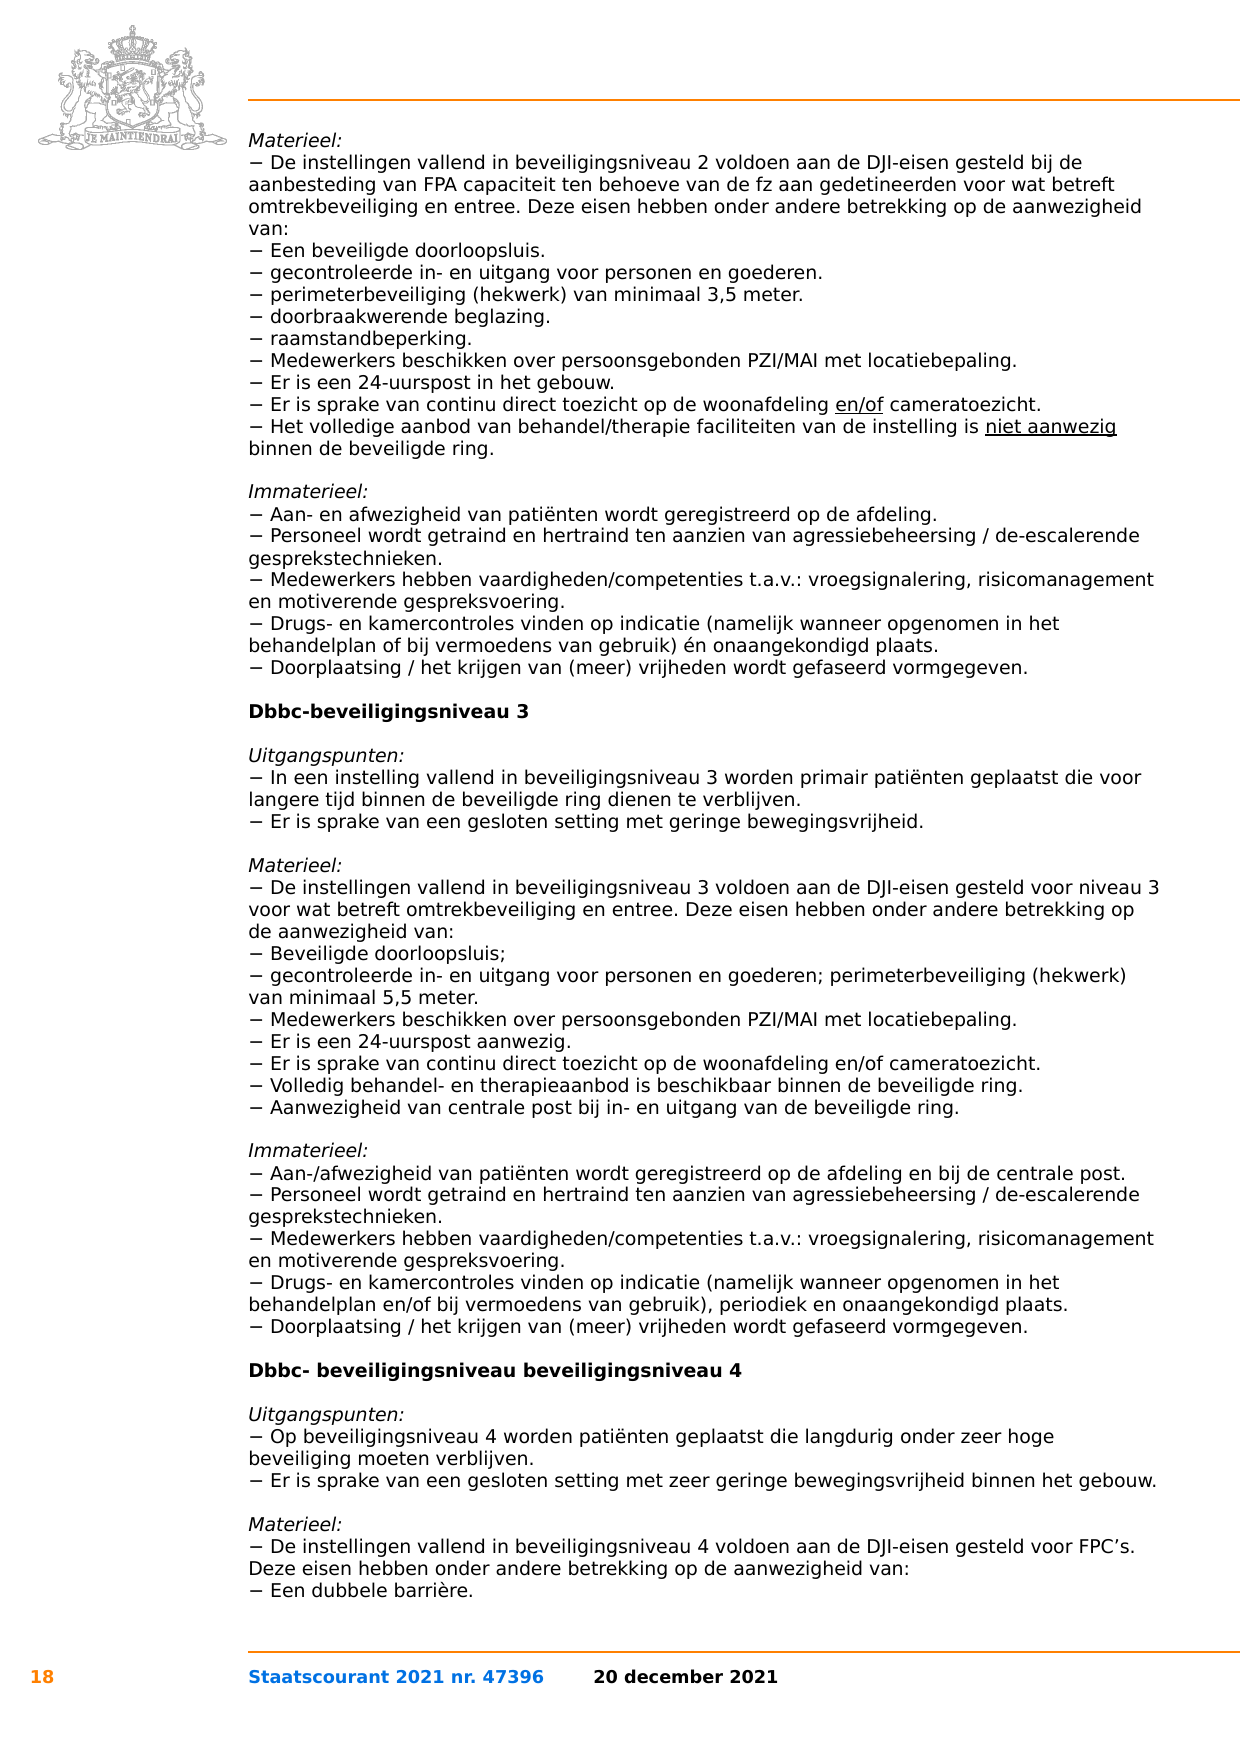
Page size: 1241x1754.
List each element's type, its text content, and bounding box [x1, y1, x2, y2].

text − Volledig behandel- en therapieaanbod is beschikbaar binnen de beveiligde ring. [248, 1074, 1163, 1097]
text − Er is sprake van continu direct toezicht op de woonafdeling en/of cameratoezicht. [248, 394, 1163, 416]
text − Er is sprake van een gesloten setting met zeer geringe bewegingsvrijheid binnen het gebouw. [248, 1470, 1163, 1492]
subtitle Dbbc-beveiligingsniveau 3 [248, 701, 1163, 723]
text Materieel: [248, 1514, 1163, 1536]
text − De instellingen vallend in beveiligingsniveau 2 voldoen aan de DJI-eisen gesteld bij de aanbesteding van FPA capaciteit ten behoeve van de fz aan gedetineerden voor wat betreft omtrekbeveiliging en entree. Deze eisen hebben onder andere betrekking op de aanwezigheid van: [248, 152, 1163, 240]
text − Er is een 24-uurspost in het gebouw. [248, 372, 1163, 394]
picture [38, 25, 227, 150]
text − Aanwezigheid van centrale post bij in- en uitgang van de beveiligde ring. [248, 1097, 1163, 1118]
text − Drugs- en kamercontroles vinden op indicatie (namelijk wanneer opgenomen in het behandelplan of bij vermoedens van gebruik) én onaangekondigd plaats. [248, 613, 1163, 657]
text − Medewerkers hebben vaardigheden/competenties t.a.v.: vroegsignalering, risicomanagement en motiverende gespreksvoering. [248, 569, 1163, 613]
text − Personeel wordt getraind en hertraind ten aanzien van agressiebeheersing / de-escalerende gesprekstechnieken. [248, 1184, 1163, 1228]
text − Personeel wordt getraind en hertraind ten aanzien van agressiebeheersing / de-escalerende gesprekstechnieken. [248, 525, 1163, 569]
text − perimeterbeveiliging (hekwerk) van minimaal 3,5 meter. [248, 284, 1163, 306]
text Immaterieel: [248, 1140, 1163, 1162]
text − raamstandbeperking. [248, 328, 1163, 350]
text − Het volledige aanbod van behandel/therapie faciliteiten van de instelling is niet aanwezig binnen de beveiligde ring. [248, 416, 1163, 459]
text Uitgangspunten: [248, 1404, 1163, 1426]
subtitle Dbbc- beveiligingsniveau beveiligingsniveau 4 [248, 1360, 1163, 1382]
text − Aan-/afwezigheid van patiënten wordt geregistreerd op de afdeling en bij de centrale post. [248, 1162, 1163, 1184]
text − Een beveiligde doorloopsluis. [248, 240, 1163, 262]
text − Medewerkers beschikken over persoonsgebonden PZI/MAI met locatiebepaling. [248, 350, 1163, 372]
text − Medewerkers beschikken over persoonsgebonden PZI/MAI met locatiebepaling. [248, 1009, 1163, 1031]
text − De instellingen vallend in beveiligingsniveau 3 voldoen aan de DJI-eisen gesteld voor niveau 3 voor wat betreft omtrekbeveiliging en entree. Deze eisen hebben onder andere betrekking op de aanwezigheid van: [248, 877, 1163, 943]
text − Er is sprake van continu direct toezicht op de woonafdeling en/of cameratoezicht. [248, 1053, 1163, 1074]
text − De instellingen vallend in beveiligingsniveau 4 voldoen aan de DJI-eisen gesteld voor FPC’s. Deze eisen hebben onder andere betrekking op de aanwezigheid van: [248, 1536, 1163, 1580]
text Uitgangspunten: [248, 745, 1163, 767]
text − Doorplaatsing / het krijgen van (meer) vrijheden wordt gefaseerd vormgegeven. [248, 657, 1163, 679]
text − Doorplaatsing / het krijgen van (meer) vrijheden wordt gefaseerd vormgegeven. [248, 1316, 1163, 1338]
text − gecontroleerde in- en uitgang voor personen en goederen. [248, 262, 1163, 284]
text Materieel: [248, 130, 1163, 152]
text − gecontroleerde in- en uitgang voor personen en goederen; perimeterbeveiliging (hekwerk) van minimaal 5,5 meter. [248, 965, 1163, 1009]
text Immaterieel: [248, 481, 1163, 503]
text − doorbraakwerende beglazing. [248, 306, 1163, 328]
text − Een dubbele barrière. [248, 1580, 1163, 1602]
text − Beveiligde doorloopsluis; [248, 943, 1163, 965]
text − Drugs- en kamercontroles vinden op indicatie (namelijk wanneer opgenomen in het behandelplan en/of bij vermoedens van gebruik), periodiek en onaangekondigd plaats. [248, 1272, 1163, 1316]
text − Er is sprake van een gesloten setting met geringe bewegingsvrijheid. [248, 811, 1163, 833]
text − Er is een 24-uurspost aanwezig. [248, 1031, 1163, 1053]
text − Medewerkers hebben vaardigheden/competenties t.a.v.: vroegsignalering, risicomanagement en motiverende gespreksvoering. [248, 1228, 1163, 1272]
text Materieel: [248, 855, 1163, 877]
text − Op beveiligingsniveau 4 worden patiënten geplaatst die langdurig onder zeer hoge beveiliging moeten verblijven. [248, 1426, 1163, 1470]
text − Aan- en afwezigheid van patiënten wordt geregistreerd op de afdeling. [248, 503, 1163, 525]
text − In een instelling vallend in beveiligingsniveau 3 worden primair patiënten geplaatst die voor langere tijd binnen de beveiligde ring dienen te verblijven. [248, 767, 1163, 811]
